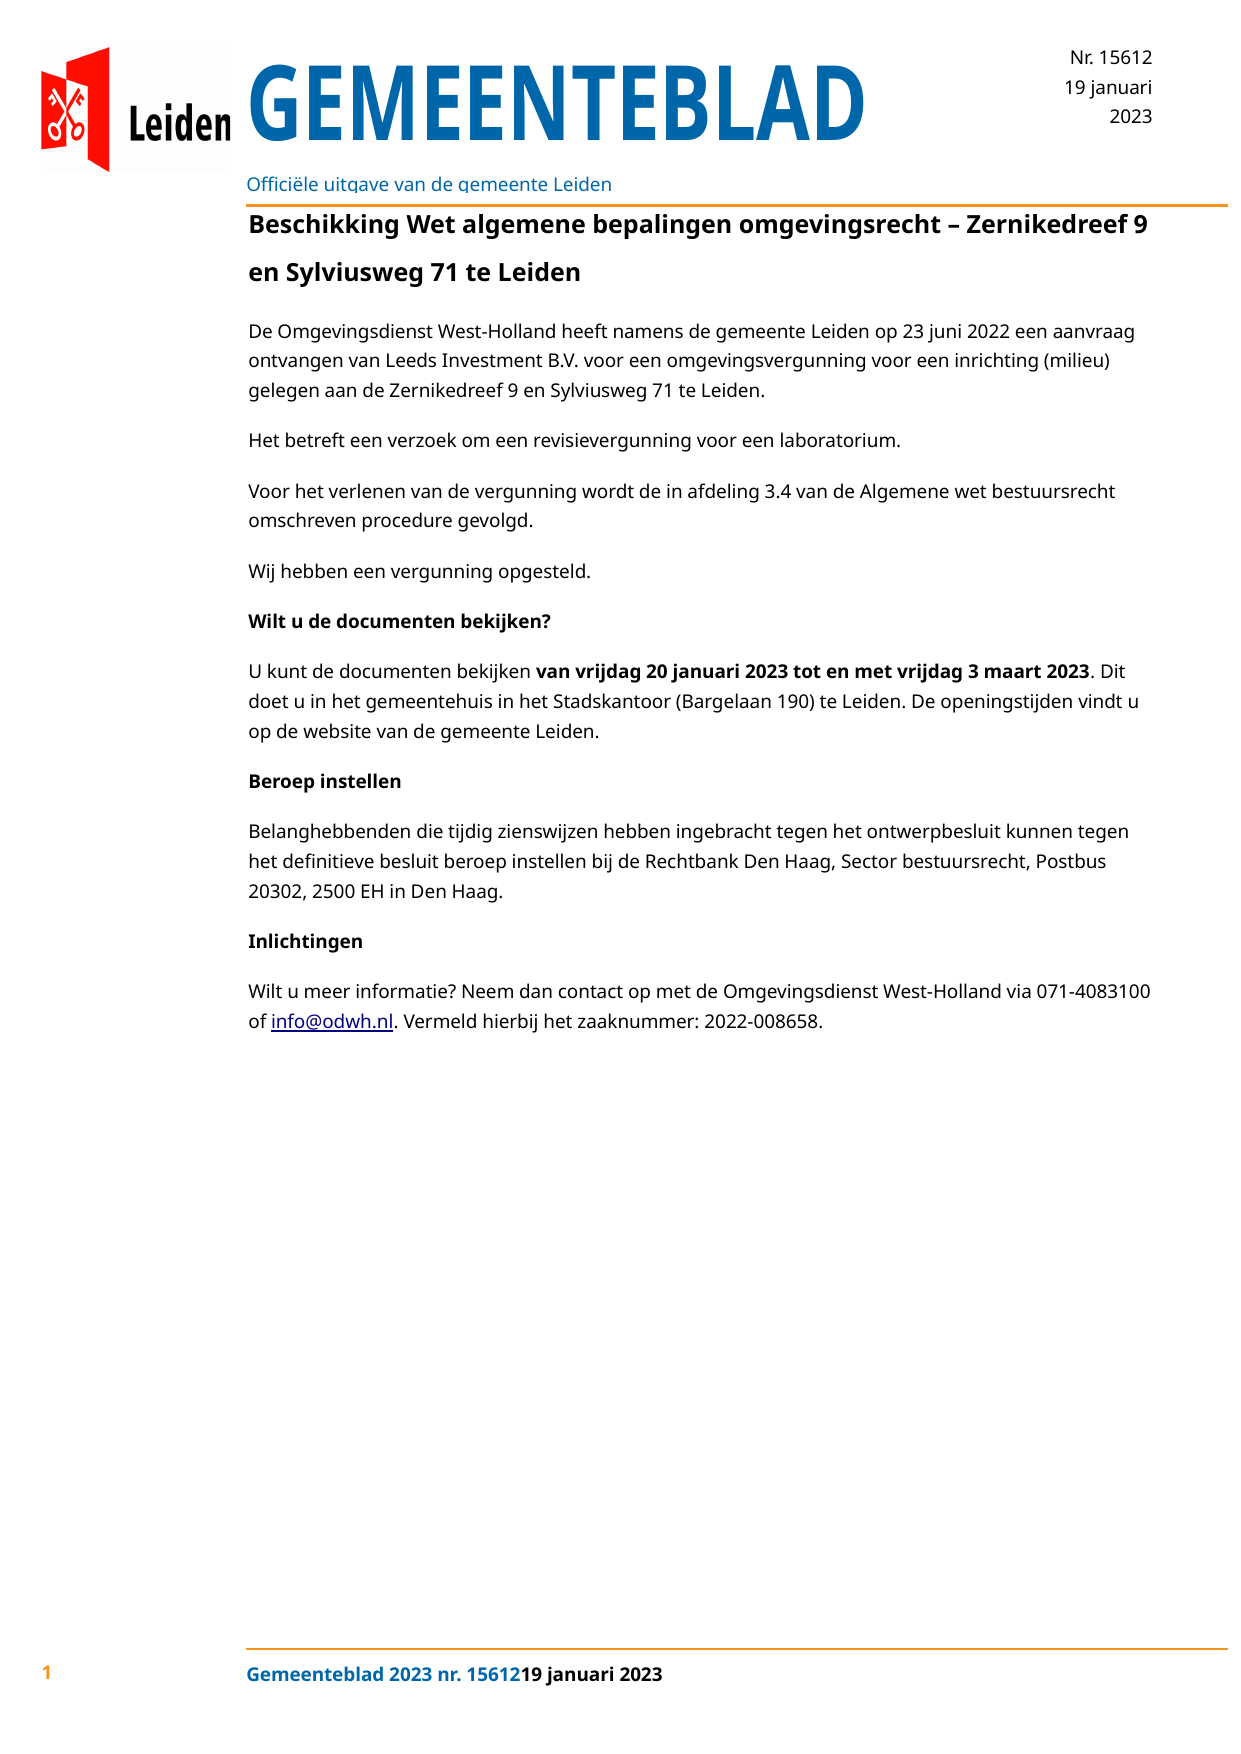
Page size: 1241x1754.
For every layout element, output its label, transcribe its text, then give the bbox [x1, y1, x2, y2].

text Inlichtingen [248, 928, 1152, 954]
text Voor het verlenen van de vergunning wordt de in afdeling 3.4 van de Algemene wet bestuursrecht omschreven procedure gevolgd. [248, 478, 1152, 533]
text Wilt u de documenten bekijken? [248, 608, 1152, 634]
text De Omgevingsdienst West-Holland heeft namens de gemeente Leiden op 23 juni 2022 een aanvraag ontvangen van Leeds Investment B.V. voor een omgevingsvergunning voor een inrichting (milieu) gelegen aan de Zernikedreef 9 en Sylviusweg 71 te Leiden. [248, 318, 1152, 403]
text Het betreft een verzoek om een revisievergunning voor een laboratorium. [248, 427, 1152, 453]
text U kunt de documenten bekijken van vrijdag 20 januari 2023 tot en met vrijdag 3 maart 2023. Dit doet u in het gemeentehuis in het Stadskantoor (Bargelaan 190) te Leiden. De openingstijden vindt u op de website van de gemeente Leiden. [248, 659, 1152, 744]
text Wilt u meer informatie? Neem dan contact op met de Omgevingsdienst West-Holland via 071-4083100 of info@odwh.nl. Vermeld hierbij het zaaknummer: 2022-008658. [248, 979, 1152, 1034]
text Beschikking Wet algemene bepalingen omgevingsrecht – Zernikedreef 9 en Sylviusweg 71 te Leiden [248, 207, 1152, 288]
text Beroep instellen [248, 768, 1152, 794]
picture [41, 47, 231, 172]
text Wij hebben een vergunning opgesteld. [248, 558, 1152, 584]
text Belanghebbenden die tijdig zienswijzen hebben ingebracht tegen het ontwerpbesluit kunnen tegen het definitieve besluit beroep instellen bij de Rechtbank Den Haag, Sector bestuursrecht, Postbus 20302, 2500 EH in Den Haag. [248, 819, 1152, 904]
